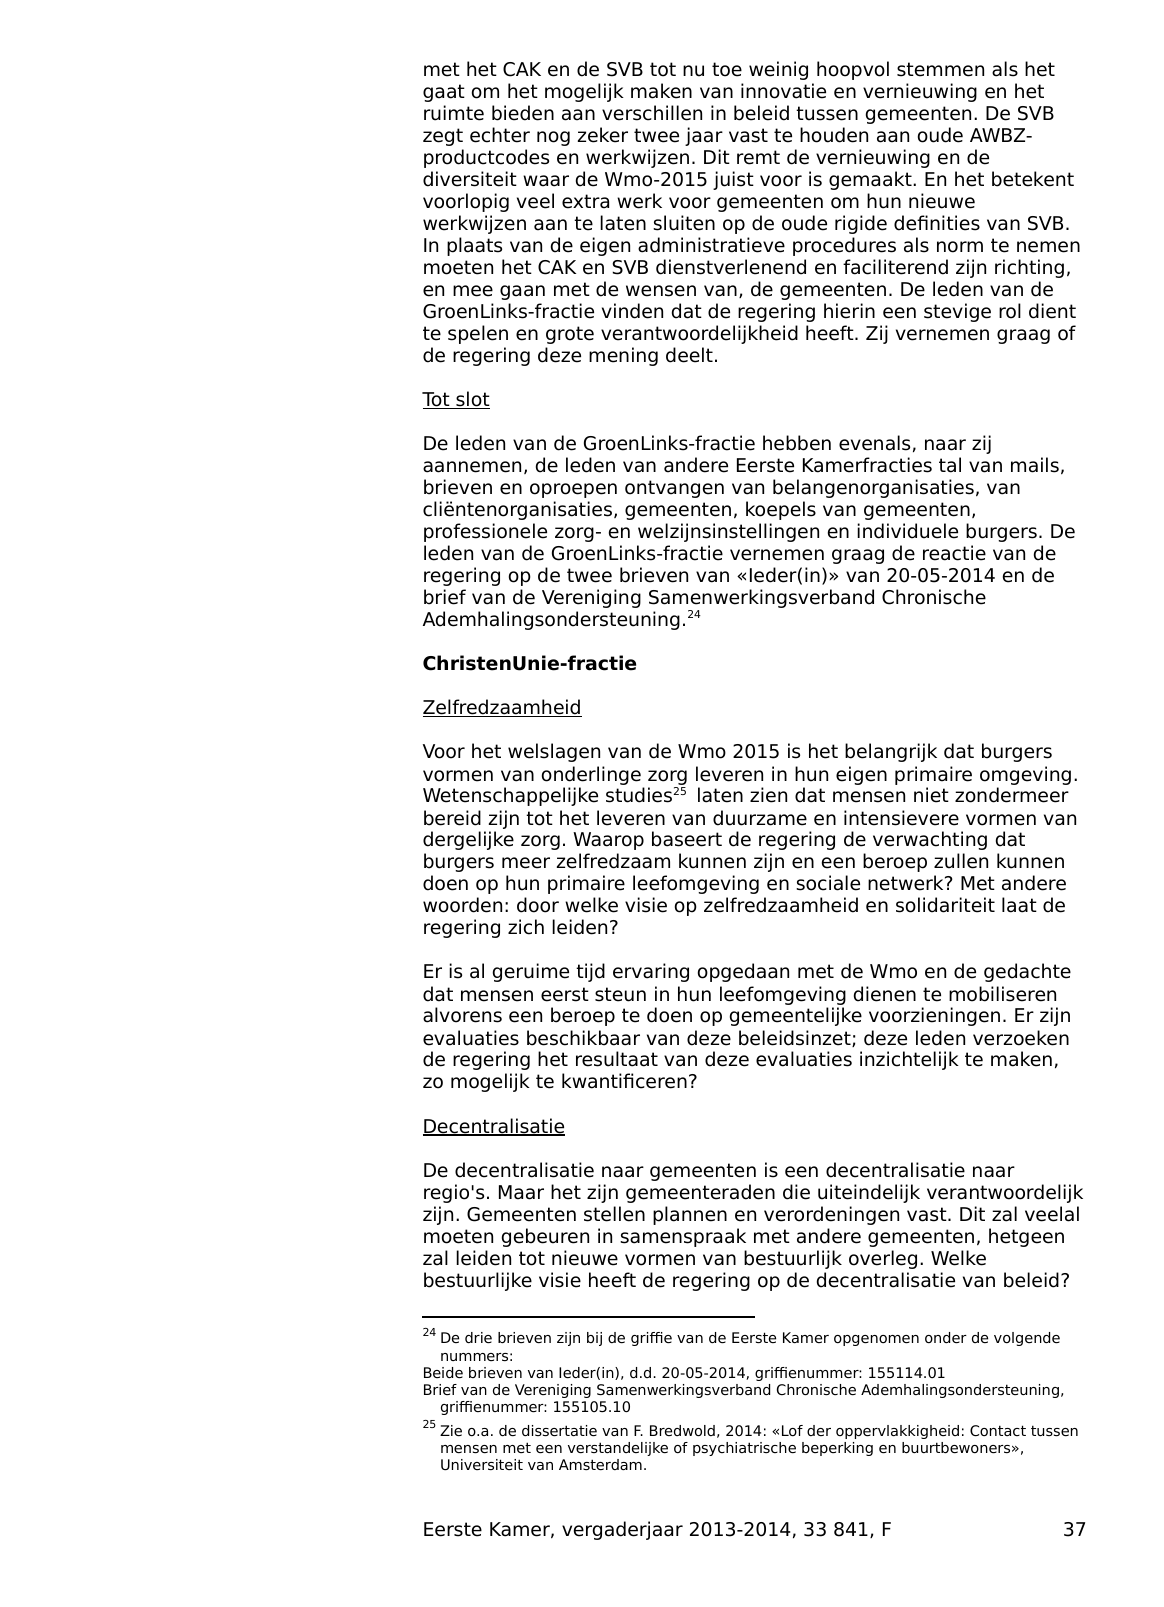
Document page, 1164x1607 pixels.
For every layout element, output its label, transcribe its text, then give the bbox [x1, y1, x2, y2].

text Er is al geruime tijd ervaring opgedaan met de Wmo en de gedachte dat mensen eerst steun in hun leefomgeving dienen te mobiliseren alvorens een beroep te doen op gemeentelijke voorzieningen. Er zijn evaluaties beschikbaar van deze beleidsinzet; deze leden verzoeken de regering het resultaat van deze evaluaties inzichtelijk te maken, zo mogelijk te kwantificeren? [422, 961, 1087, 1093]
text Voor het welslagen van de Wmo 2015 is het belangrijk dat burgers vormen van onderlinge zorg leveren in hun eigen primaire omgeving. Wetenschappelijke studies laten zien dat mensen niet zondermeer bereid zijn tot het leveren van duurzame en intensievere vormen van dergelijke zorg. Waarop baseert de regering de verwachting dat burgers meer zelfredzaam kunnen zijn en een beroep zullen kunnen doen op hun primaire leefomgeving en sociale netwerk? Met andere woorden: door welke visie op zelfredzaamheid en solidariteit laat de regering zich leiden? [422, 741, 1087, 939]
text De decentralisatie naar gemeenten is een decentralisatie naar regio's. Maar het zijn gemeenteraden die uiteindelijk verantwoordelijk zijn. Gemeenten stellen plannen en verordeningen vast. Dit zal veelal moeten gebeuren in samenspraak met andere gemeenten, hetgeen zal leiden tot nieuwe vormen van bestuurlijk overleg. Welke bestuurlijke visie heeft de regering op de decentralisatie van beleid? [422, 1160, 1087, 1292]
subtitle ChristenUnie-fractie [422, 653, 1087, 675]
text Brief van de Vereniging Samenwerkingsverband Chronische Ademhalingsondersteuning, griffienummer: 155105.10 [422, 1382, 1087, 1416]
subtitle Zelfredzaamheid [422, 697, 1087, 719]
text met het CAK en de SVB tot nu toe weinig hoopvol stemmen als het gaat om het mogelijk maken van innovatie en vernieuwing en het ruimte bieden aan verschillen in beleid tussen gemeenten. De SVB zegt echter nog zeker twee jaar vast te houden aan oude AWBZ-productcodes en werkwijzen. Dit remt de vernieuwing en de diversiteit waar de Wmo-2015 juist voor is gemaakt. En het betekent voorlopig veel extra werk voor gemeenten om hun nieuwe werkwijzen aan te laten sluiten op de oude rigide definities van SVB. In plaats van de eigen administratieve procedures als norm te nemen moeten het CAK en SVB dienstverlenend en faciliterend zijn richting, en mee gaan met de wensen van, de gemeenten. De leden van de GroenLinks-fractie vinden dat de regering hierin een stevige rol dient te spelen en grote verantwoordelijkheid heeft. Zij vernemen graag of de regering deze mening deelt. [422, 59, 1087, 367]
text Zie o.a. de dissertatie van F. Bredwold, 2014: «Lof der oppervlakkigheid: Contact tussen mensen met een verstandelijke of psychiatrische beperking en buurtbewoners», Universiteit van Amsterdam. [422, 1418, 1087, 1474]
text De leden van de GroenLinks-fractie hebben evenals, naar zij aannemen, de leden van andere Eerste Kamerfracties tal van mails, brieven en oproepen ontvangen van belangenorganisaties, van cliëntenorganisaties, gemeenten, koepels van gemeenten, professionele zorg- en welzijnsinstellingen en individuele burgers. De leden van de GroenLinks-fractie vernemen graag de reactie van de regering op de twee brieven van «Ieder(in)» van 20-05-2014 en de brief van de Vereniging Samenwerkingsverband Chronische Ademhalingsondersteuning. [422, 433, 1087, 631]
subtitle Tot slot [422, 389, 1087, 411]
text De drie brieven zijn bij de griffie van de Eerste Kamer opgenomen onder de volgende nummers: [422, 1326, 1087, 1365]
text Beide brieven van Ieder(in), d.d. 20-05-2014, griffienummer: 155114.01 [422, 1365, 1087, 1382]
subtitle Decentralisatie [422, 1116, 1087, 1137]
